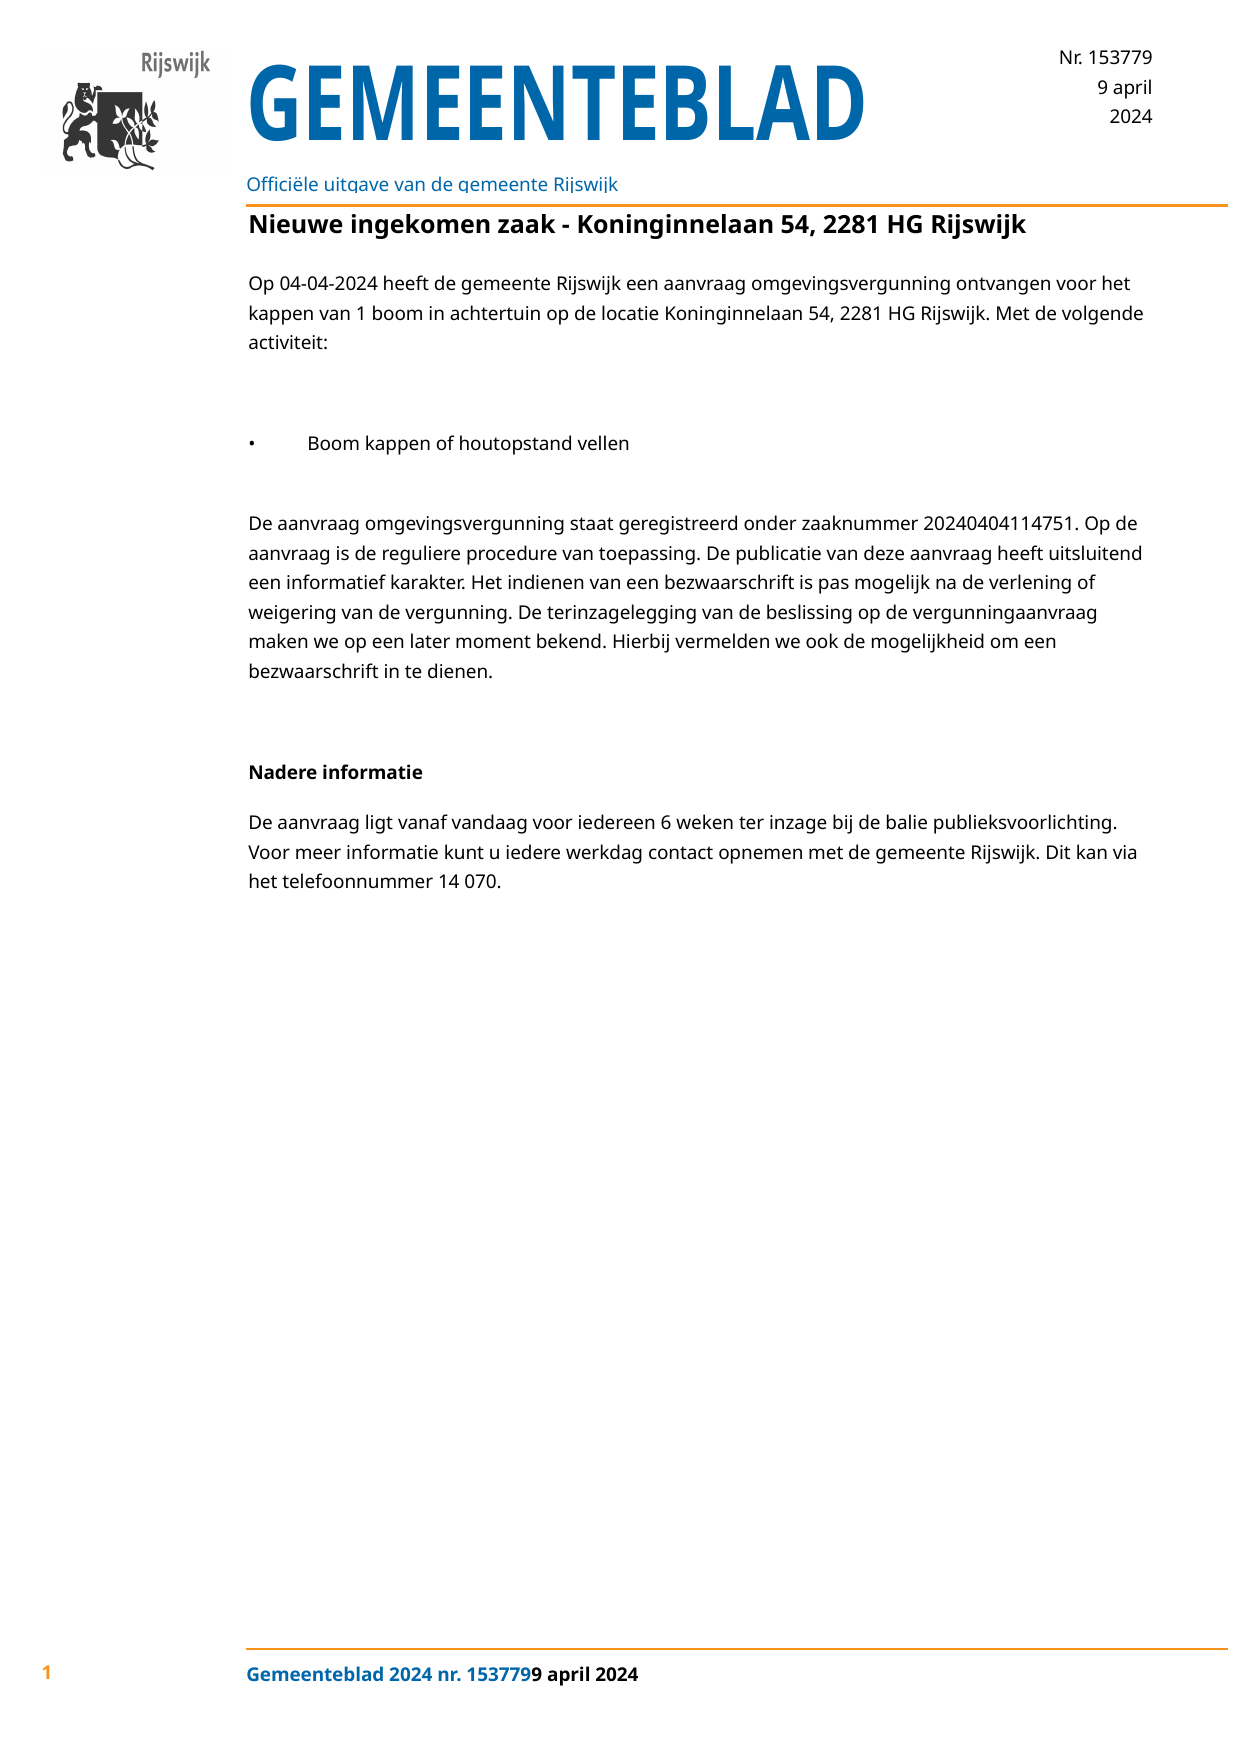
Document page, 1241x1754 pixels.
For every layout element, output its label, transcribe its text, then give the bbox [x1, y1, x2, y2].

text De aanvraag ligt vanaf vandaag voor iedereen 6 weken ter inzage bij de balie publieksvoorlichting. Voor meer informatie kunt u iedere werkdag contact opnemen met de gemeente Rijswijk. Dit kan via het telefoonnummer 14 070. [248, 809, 1152, 894]
list Boom kappen of houtopstand vellen [248, 430, 1152, 456]
text Nieuwe ingekomen zaak - Koninginnelaan 54, 2281 HG Rijswijk [248, 207, 1152, 241]
text Nadere informatie [248, 759, 1152, 785]
text De aanvraag omgevingsvergunning staat geregistreerd onder zaaknummer 20240404114751. Op de aanvraag is de reguliere procedure van toepassing. De publicatie van deze aanvraag heeft uitsluitend een informatief karakter. Het indienen van een bezwaarschrift is pas mogelijk na de verlening of weigering van de vergunning. De terinzagelegging van de beslissing op de vergunningaanvraag maken we op een later moment bekend. Hierbij vermelden we ook de mogelijkheid om een bezwaarschrift in te dienen. [248, 510, 1152, 684]
picture [41, 47, 231, 172]
text Op 04-04-2024 heeft de gemeente Rijswijk een aanvraag omgevingsvergunning ontvangen voor het kappen van 1 boom in achtertuin op de locatie Koninginnelaan 54, 2281 HG Rijswijk. Met de volgende activiteit: [248, 270, 1152, 355]
